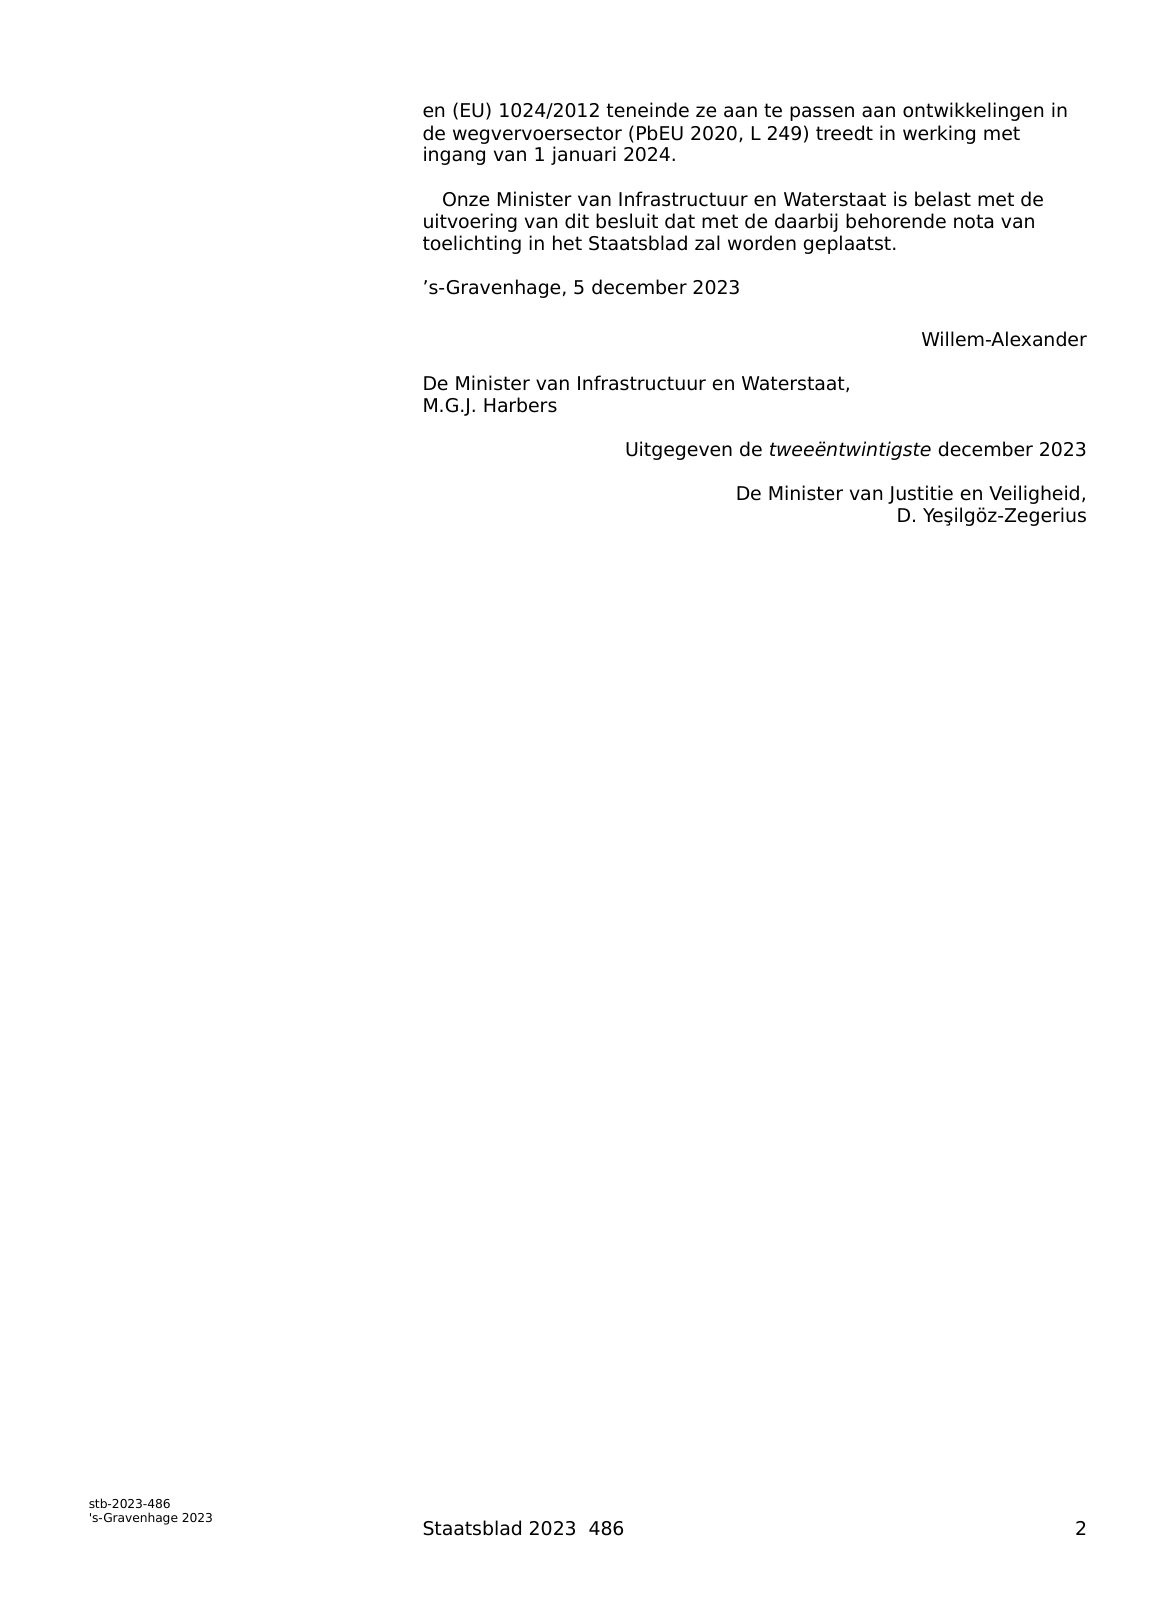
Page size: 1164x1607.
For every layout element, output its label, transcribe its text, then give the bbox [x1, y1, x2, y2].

text en (EU) 1024/2012 teneinde ze aan te passen aan ontwikkelingen in de wegvervoersector (PbEU 2020, L 249) treedt in werking met ingang van 1 januari 2024. [422, 100, 1087, 166]
text Onze Minister van Infrastructuur en Waterstaat is belast met de uitvoering van dit besluit dat met de daarbij behorende nota van toelichting in het Staatsblad zal worden geplaatst. [422, 188, 1087, 254]
text ’s-Gravenhage, 5 december 2023 [422, 277, 1087, 299]
text Willem-Alexander [422, 329, 1087, 351]
text De Minister van Justitie en Veiligheid, D. Yeşilgöz-Zegerius [422, 483, 1087, 527]
text 's-Gravenhage 2023 [88, 1511, 323, 1525]
text De Minister van Infrastructuur en Waterstaat, M.G.J. Harbers [422, 373, 1087, 417]
text stb-2023-486 [88, 1497, 323, 1511]
text Uitgegeven de tweeëntwintigste december 2023 [422, 439, 1087, 461]
